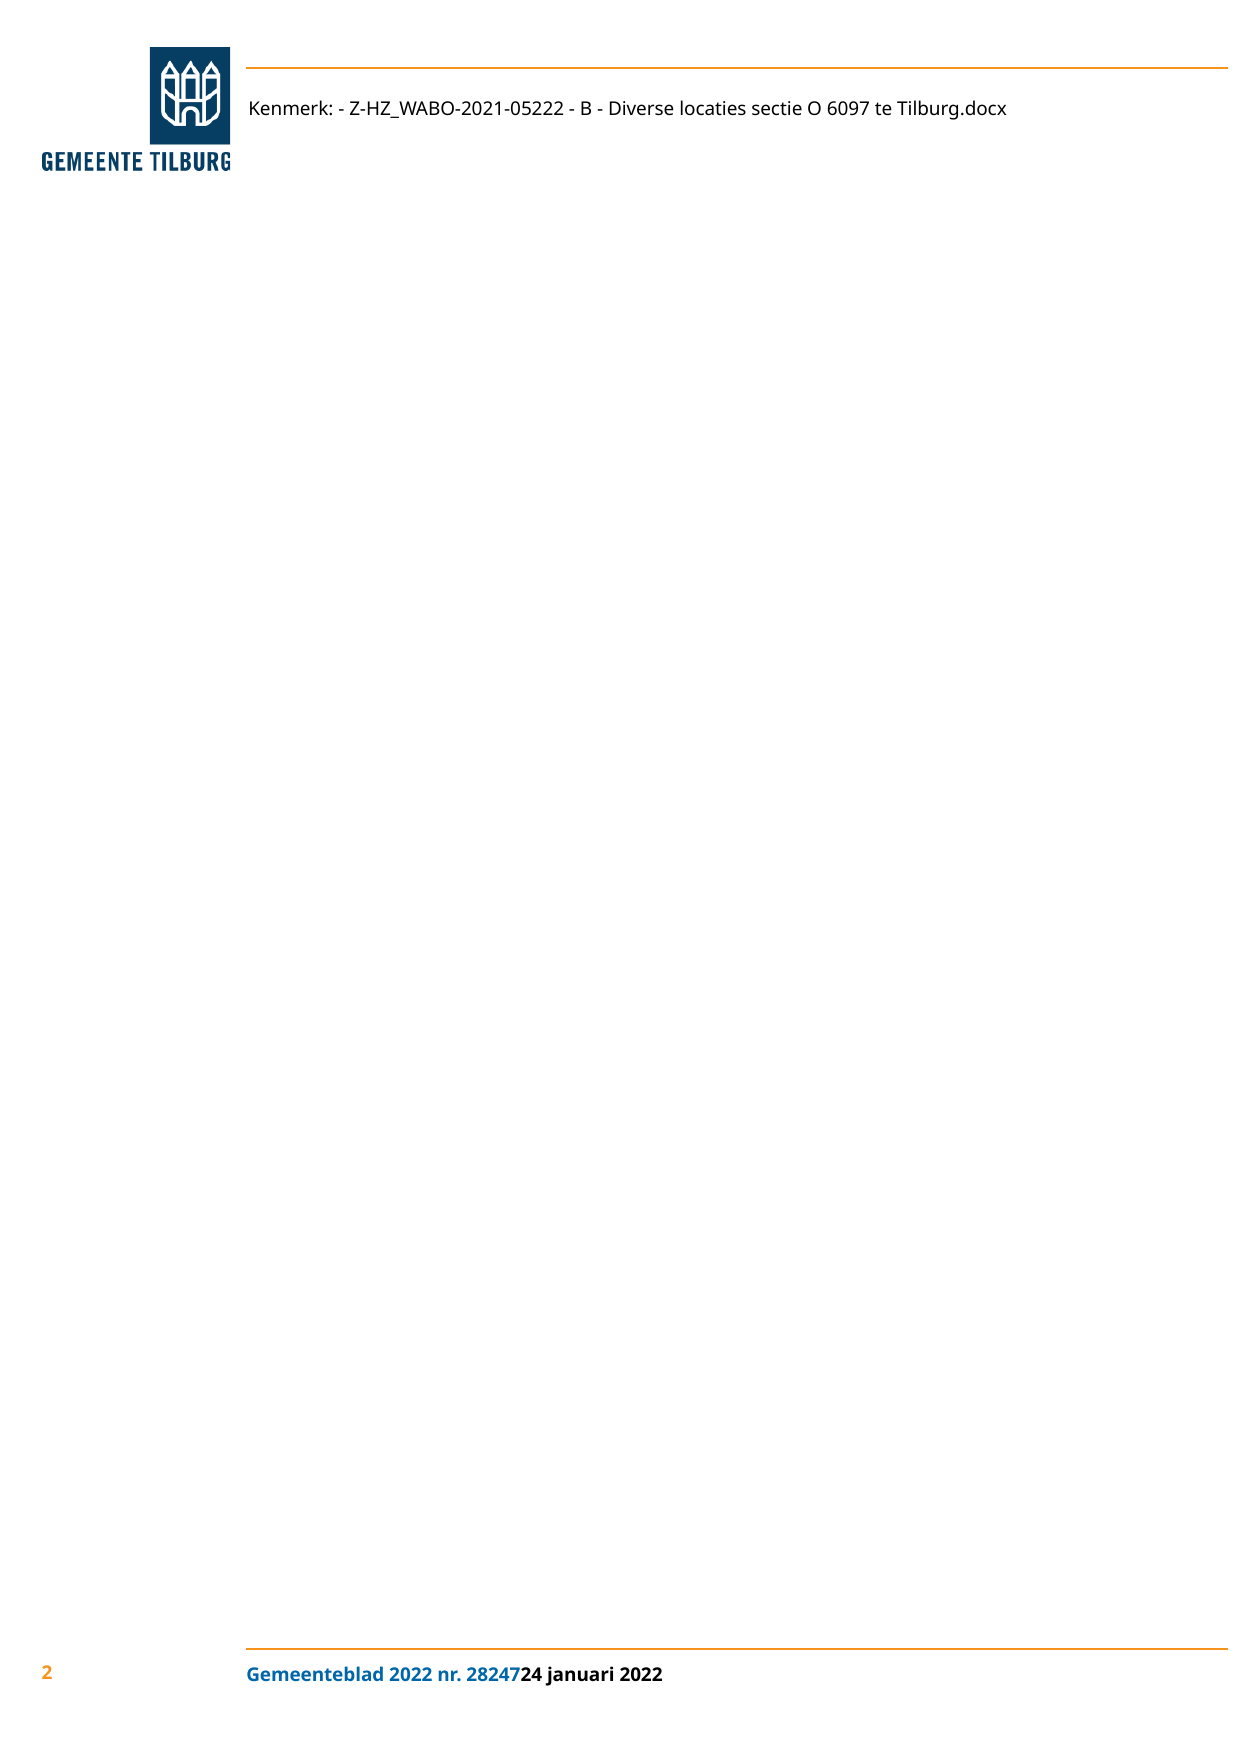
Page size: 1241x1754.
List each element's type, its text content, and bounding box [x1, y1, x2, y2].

text Kenmerk: - Z-HZ_WABO-2021-05222 - B - Diverse locaties sectie O 6097 te Tilburg.docx [248, 95, 1152, 121]
picture [41, 47, 231, 172]
